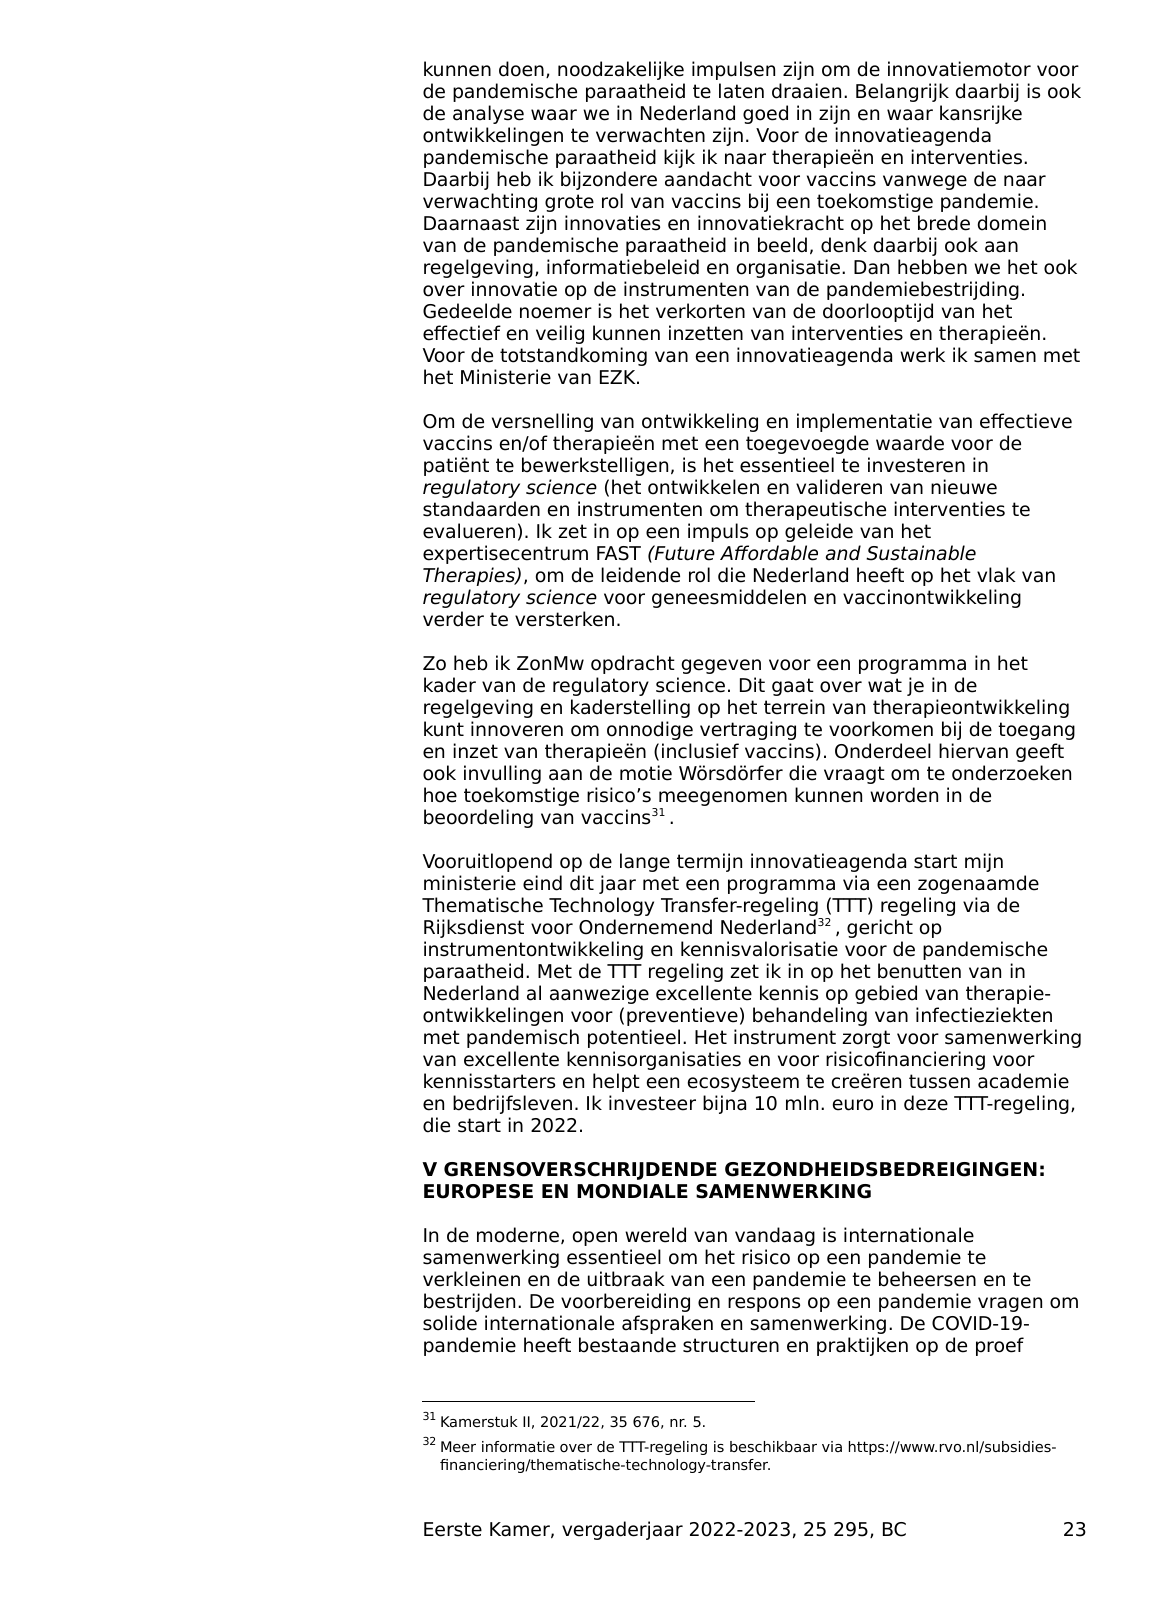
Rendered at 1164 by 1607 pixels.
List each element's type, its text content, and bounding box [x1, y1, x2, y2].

subtitle V GRENSOVERSCHRIJDENDE GEZONDHEIDSBEDREIGINGEN: EUROPESE EN MONDIALE SAMENWERKING [422, 1159, 1087, 1203]
text In de moderne, open wereld van vandaag is internationale samenwerking essentieel om het risico op een pandemie te verkleinen en de uitbraak van een pandemie te beheersen en te bestrijden. De voorbereiding en respons op een pandemie vragen om solide internationale afspraken en samenwerking. De COVID-19-pandemie heeft bestaande structuren en praktijken op de proef [422, 1225, 1087, 1357]
text kunnen doen, noodzakelijke impulsen zijn om de innovatiemotor voor de pandemische paraatheid te laten draaien. Belangrijk daarbij is ook de analyse waar we in Nederland goed in zijn en waar kansrijke ontwikkelingen te verwachten zijn. Voor de innovatieagenda pandemische paraatheid kijk ik naar therapieën en interventies. Daarbij heb ik bijzondere aandacht voor vaccins vanwege de naar verwachting grote rol van vaccins bij een toekomstige pandemie. Daarnaast zijn innovaties en innovatiekracht op het brede domein van de pandemische paraatheid in beeld, denk daarbij ook aan regelgeving, informatiebeleid en organisatie. Dan hebben we het ook over innovatie op de instrumenten van de pandemiebestrijding. Gedeelde noemer is het verkorten van de doorlooptijd van het effectief en veilig kunnen inzetten van interventies en therapieën. Voor de totstandkoming van een innovatieagenda werk ik samen met het Ministerie van EZK. [422, 59, 1087, 389]
text Vooruitlopend op de lange termijn innovatieagenda start mijn ministerie eind dit jaar met een programma via een zogenaamde Thematische Technology Transfer-regeling (TTT) regeling via de Rijksdienst voor Ondernemend Nederland, gericht op instrumentontwikkeling en kennisvalorisatie voor de pandemische paraatheid. Met de TTT regeling zet ik in op het benutten van in Nederland al aanwezige excellente kennis op gebied van therapie-ontwikkelingen voor (preventieve) behandeling van infectieziekten met pandemisch potentieel. Het instrument zorgt voor samenwerking van excellente kennisorganisaties en voor risicofinanciering voor kennisstarters en helpt een ecosysteem te creëren tussen academie en bedrijfsleven. Ik investeer bijna 10 mln. euro in deze TTT-regeling, die start in 2022. [422, 851, 1087, 1137]
text Meer informatie over de TTT-regeling is beschikbaar via https://www.rvo.nl/subsidies-financiering/thematische-technology-transfer. [422, 1435, 1087, 1474]
text Kamerstuk II, 2021/22, 35 676, nr. 5. [422, 1410, 1087, 1432]
text Om de versnelling van ontwikkeling en implementatie van effectieve vaccins en/of therapieën met een toegevoegde waarde voor de patiënt te bewerkstelligen, is het essentieel te investeren in regulatory science (het ontwikkelen en valideren van nieuwe standaarden en instrumenten om therapeutische interventies te evalueren). Ik zet in op een impuls op geleide van het expertisecentrum FAST (Future Affordable and Sustainable Therapies), om de leidende rol die Nederland heeft op het vlak van regulatory science voor geneesmiddelen en vaccinontwikkeling verder te versterken. [422, 411, 1087, 631]
text Zo heb ik ZonMw opdracht gegeven voor een programma in het kader van de regulatory science. Dit gaat over wat je in de regelgeving en kaderstelling op het terrein van therapieontwikkeling kunt innoveren om onnodige vertraging te voorkomen bij de toegang en inzet van therapieën (inclusief vaccins). Onderdeel hiervan geeft ook invulling aan de motie Wörsdörfer die vraagt om te onderzoeken hoe toekomstige risico’s meegenomen kunnen worden in de beoordeling van vaccins. [422, 653, 1087, 829]
